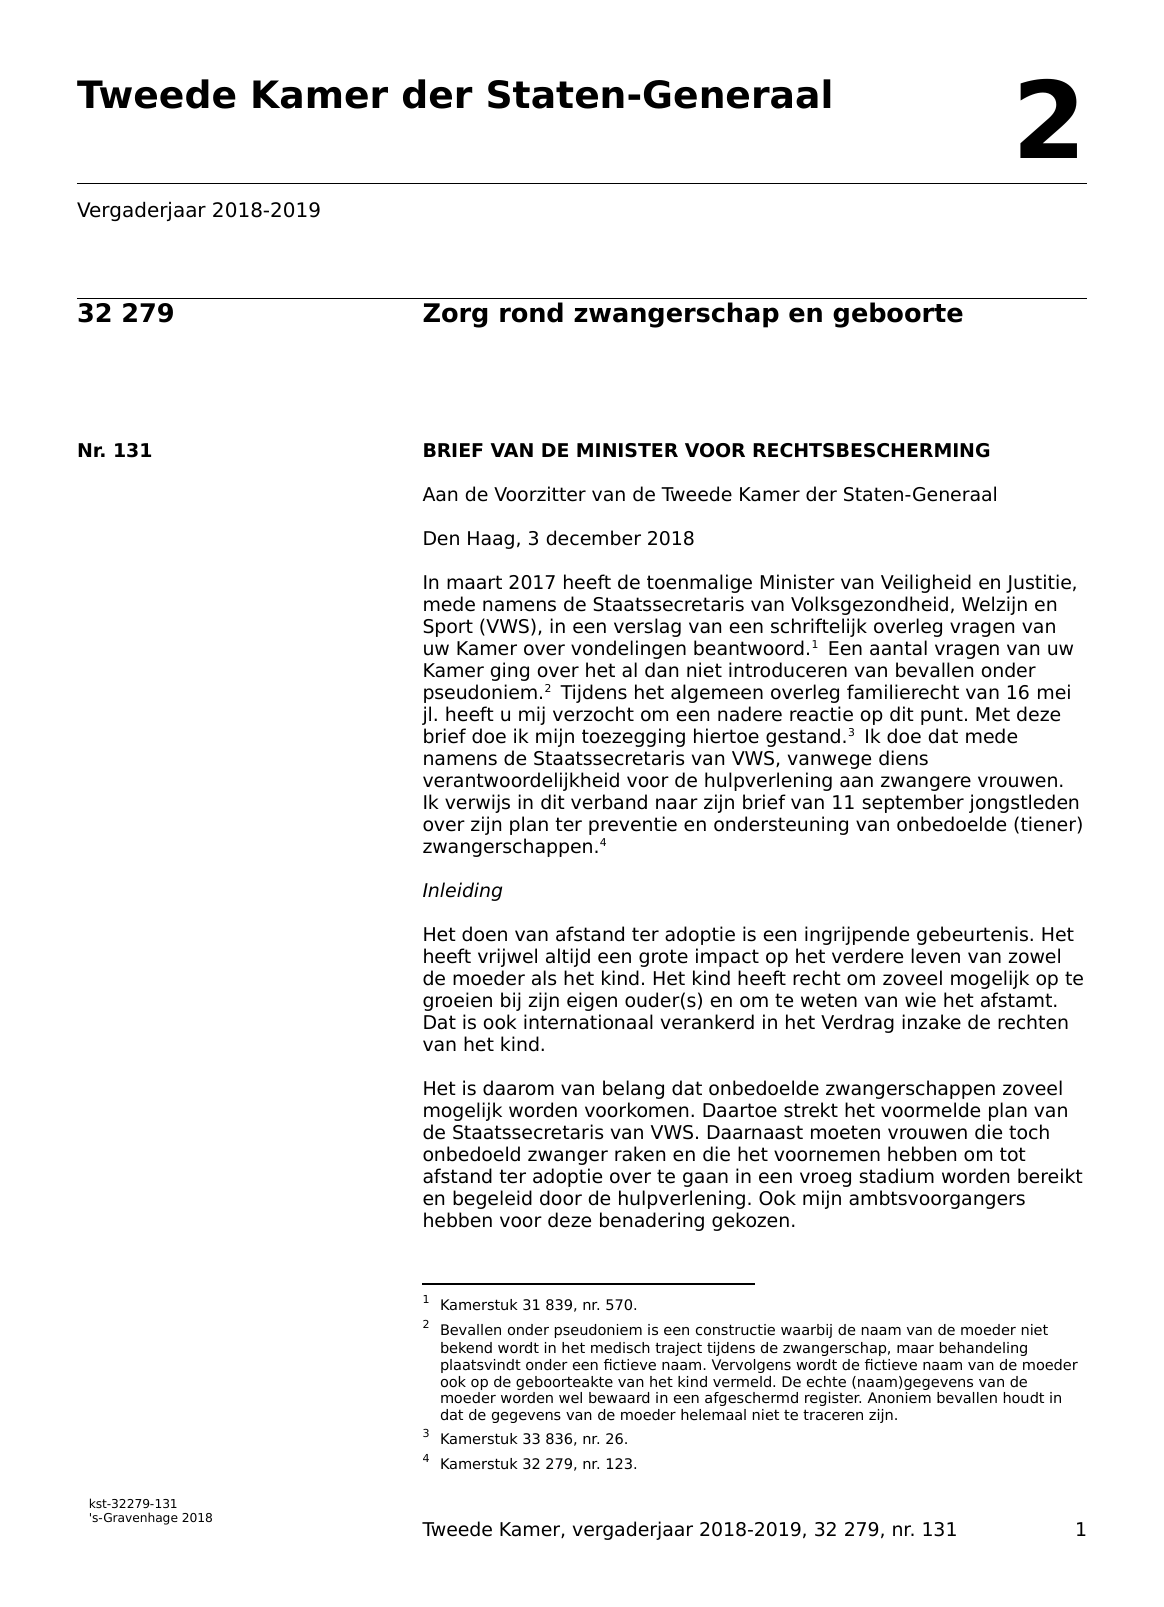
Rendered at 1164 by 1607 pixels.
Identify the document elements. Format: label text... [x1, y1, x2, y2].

table_header Tweede Kamer der Staten-Generaal [77, 59, 886, 183]
text Kamerstuk 31 839, nr. 570. [422, 1293, 1087, 1315]
subtitle 32 279 Zorg rond zwangerschap en geboorte [77, 299, 1087, 329]
text In maart 2017 heeft de toenmalige Minister van Veiligheid en Justitie, mede namens de Staatssecretaris van Volksgezondheid, Welzijn en Sport (VWS), in een verslag van een schriftelijk overleg vragen van uw Kamer over vondelingen beantwoord. Een aantal vragen van uw Kamer ging over het al dan niet introduceren van bevallen onder pseudoniem. Tijdens het algemeen overleg familierecht van 16 mei jl. heeft u mij verzocht om een nadere reactie op dit punt. Met deze brief doe ik mijn toezegging hiertoe gestand. Ik doe dat mede namens de Staatssecretaris van VWS, vanwege diens verantwoordelijkheid voor de hulpverlening aan zwangere vrouwen. Ik verwijs in dit verband naar zijn brief van 11 september jongstleden over zijn plan ter preventie en ondersteuning van onbedoelde (tiener) zwangerschappen. [422, 572, 1087, 858]
subtitle Inleiding [422, 880, 1087, 902]
text Het doen van afstand ter adoptie is een ingrijpende gebeurtenis. Het heeft vrijwel altijd een grote impact op het verdere leven van zowel de moeder als het kind. Het kind heeft recht om zoveel mogelijk op te groeien bij zijn eigen ouder(s) en om te weten van wie het afstamt. Dat is ook internationaal verankerd in het Verdrag inzake de rechten van het kind. [422, 924, 1087, 1056]
text 's-Gravenhage 2018 [88, 1511, 323, 1525]
text Kamerstuk 32 279, nr. 123. [422, 1452, 1087, 1474]
text Het is daarom van belang dat onbedoelde zwangerschappen zoveel mogelijk worden voorkomen. Daartoe strekt het voormelde plan van de Staatssecretaris van VWS. Daarnaast moeten vrouwen die toch onbedoeld zwanger raken en die het voornemen hebben om tot afstand ter adoptie over te gaan in een vroeg stadium worden bereikt en begeleid door de hulpverlening. Ook mijn ambtsvoorgangers hebben voor deze benadering gekozen. [422, 1078, 1087, 1232]
table_header 2 [886, 59, 1087, 183]
text kst-32279-131 [88, 1497, 323, 1511]
text Bevallen onder pseudoniem is een constructie waarbij de naam van de moeder niet bekend wordt in het medisch traject tijdens de zwangerschap, maar behandeling plaatsvindt onder een fictieve naam. Vervolgens wordt de fictieve naam van de moeder ook op de geboorteakte van het kind vermeld. De echte (naam)gegevens van de moeder worden wel bewaard in een afgeschermd register. Anoniem bevallen houdt in dat de gegevens van de moeder helemaal niet te traceren zijn. [422, 1318, 1087, 1424]
text Aan de Voorzitter van de Tweede Kamer der Staten-Generaal [422, 484, 1087, 506]
text Kamerstuk 33 836, nr. 26. [422, 1427, 1087, 1449]
table_cell Vergaderjaar 2018-2019 [77, 184, 1087, 298]
subtitle Nr. 131 BRIEF VAN DE MINISTER VOOR RECHTSBESCHERMING [77, 440, 1087, 462]
text Den Haag, 3 december 2018 [422, 528, 1087, 550]
